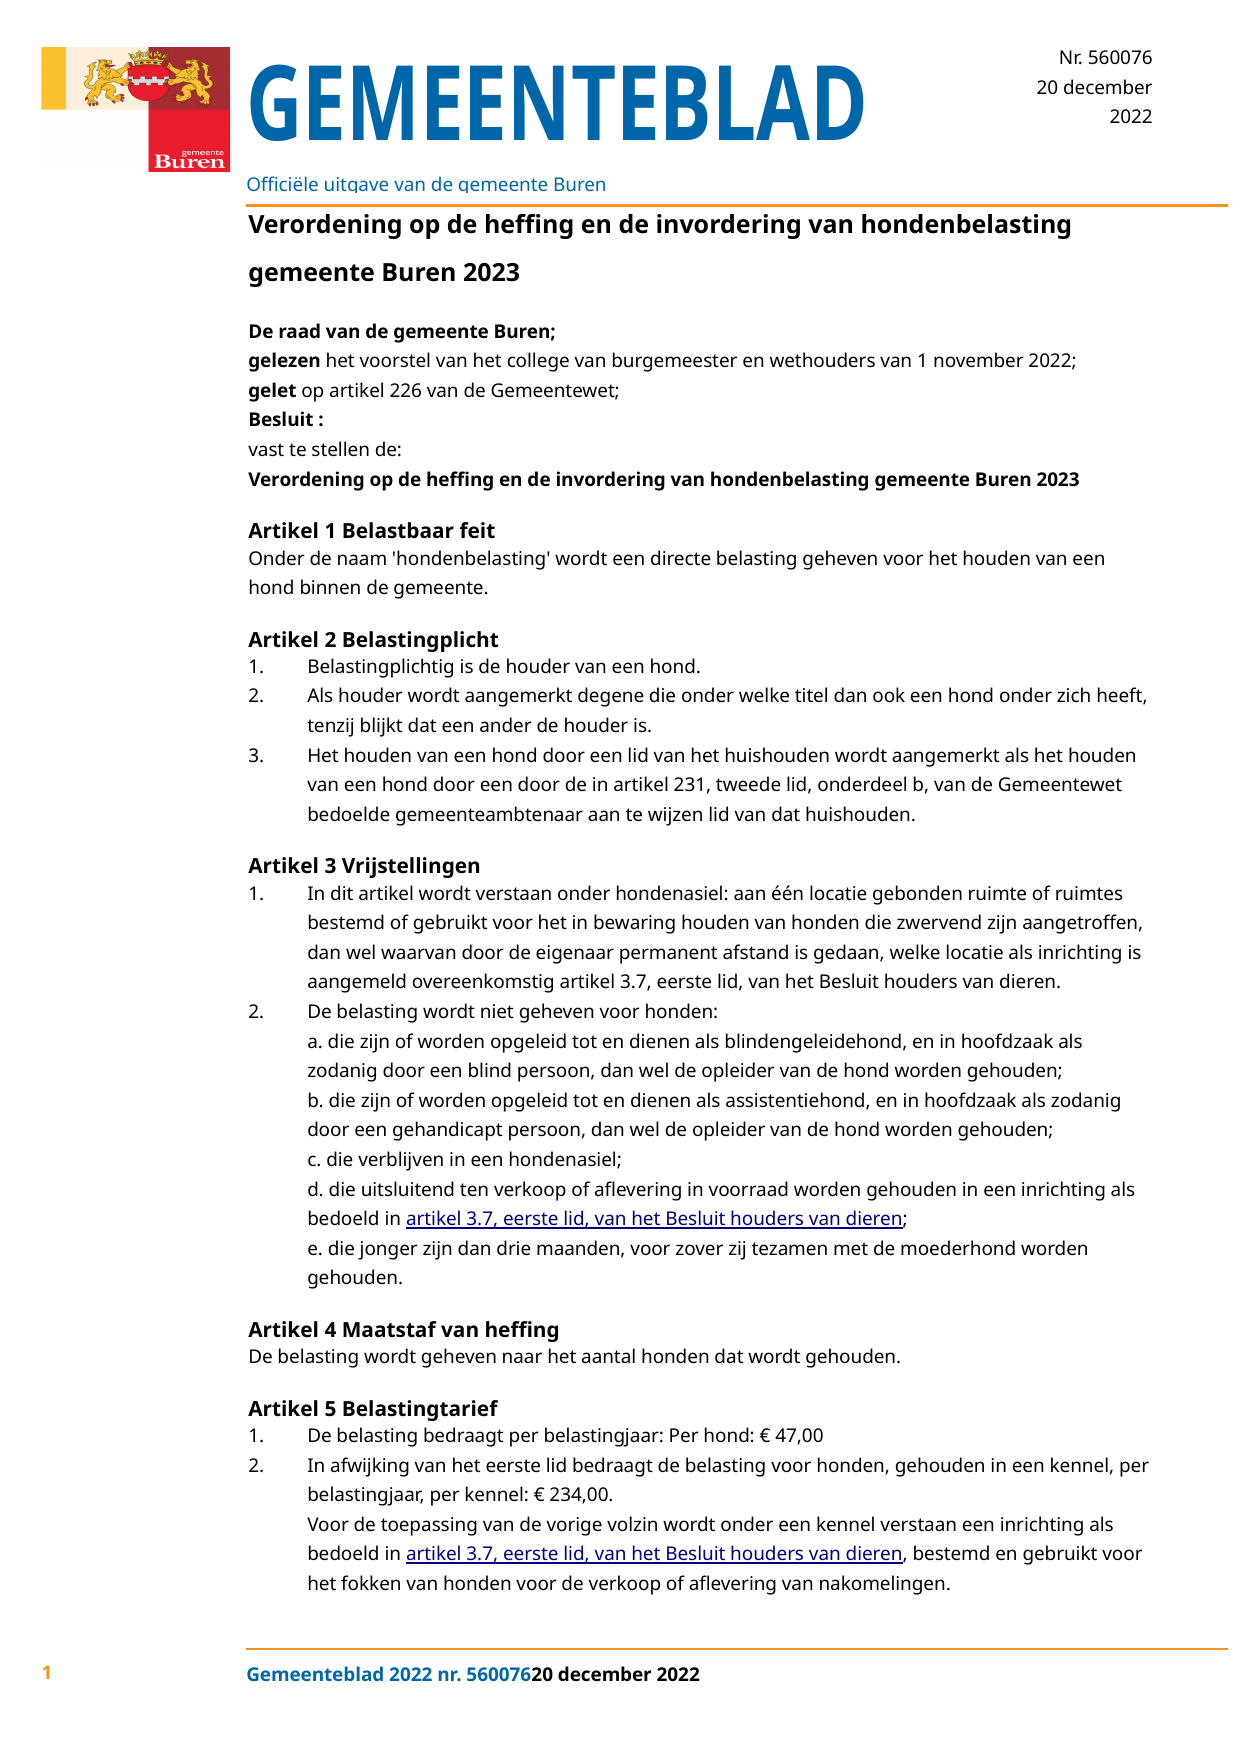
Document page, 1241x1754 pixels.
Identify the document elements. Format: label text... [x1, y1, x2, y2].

text Artikel 2 Belastingplicht [248, 625, 1152, 653]
list De belasting bedraagt per belastingjaar: Per hond: € 47,00 [248, 1422, 1152, 1448]
list d. die uitsluitend ten verkoop of aflevering in voorraad worden gehouden in een inrichting als bedoeld in artikel 3.7, eerste lid, van het Besluit houders van dieren; [248, 1176, 1152, 1231]
list a. die zijn of worden opgeleid tot en dienen als blindengeleidehond, en in hoofdzaak als zodanig door een blind persoon, dan wel de opleider van de hond worden gehouden; [248, 1028, 1152, 1083]
text Artikel 1 Belastbaar feit [248, 516, 1152, 545]
list De belasting wordt niet geheven voor honden: [248, 998, 1152, 1024]
list c. die verblijven in een hondenasiel; [248, 1146, 1152, 1172]
text De raad van de gemeente Buren; [248, 318, 1152, 344]
text Artikel 5 Belastingtarief [248, 1394, 1152, 1422]
list Het houden van een hond door een lid van het huishouden wordt aangemerkt als het houden van een hond door een door de in artikel 231, tweede lid, onderdeel b, van de Gemeentewet bedoelde gemeenteambtenaar aan te wijzen lid van dat huishouden. [248, 742, 1152, 827]
list In afwijking van het eerste lid bedraagt de belasting voor honden, gehouden in een kennel, per belastingjaar, per kennel: € 234,00. [248, 1452, 1152, 1507]
list e. die jonger zijn dan drie maanden, voor zover zij tezamen met de moederhond worden gehouden. [248, 1235, 1152, 1290]
text gelezen het voorstel van het college van burgemeester en wethouders van 1 november 2022; [248, 347, 1152, 373]
list Voor de toepassing van de vorige volzin wordt onder een kennel verstaan een inrichting als bedoeld in artikel 3.7, eerste lid, van het Besluit houders van dieren, bestemd en gebruikt voor het fokken van honden voor de verkoop of aflevering van nakomelingen. [248, 1511, 1152, 1596]
list Belastingplichtig is de houder van een hond. [248, 653, 1152, 679]
text Onder de naam 'hondenbelasting' wordt een directe belasting geheven voor het houden van een hond binnen de gemeente. [248, 545, 1152, 600]
text Besluit : [248, 407, 1152, 432]
text Verordening op de heffing en de invordering van hondenbelasting gemeente Buren 2023 [248, 466, 1152, 492]
text De belasting wordt geheven naar het aantal honden dat wordt gehouden. [248, 1343, 1152, 1369]
list In dit artikel wordt verstaan onder hondenasiel: aan één locatie gebonden ruimte of ruimtes bestemd of gebruikt voor het in bewaring houden van honden die zwervend zijn aangetroffen, dan wel waarvan door de eigenaar permanent afstand is gedaan, welke locatie als inrichting is aangemeld overeenkomstig artikel 3.7, eerste lid, van het Besluit houders van dieren. [248, 880, 1152, 994]
list b. die zijn of worden opgeleid tot en dienen als assistentiehond, en in hoofdzaak als zodanig door een gehandicapt persoon, dan wel de opleider van de hond worden gehouden; [248, 1087, 1152, 1142]
picture [41, 47, 231, 172]
text gelet op artikel 226 van de Gemeentewet; [248, 377, 1152, 403]
list Als houder wordt aangemerkt degene die onder welke titel dan ook een hond onder zich heeft, tenzij blijkt dat een ander de houder is. [248, 683, 1152, 738]
text Artikel 3 Vrijstellingen [248, 851, 1152, 880]
text Verordening op de heffing en de invordering van hondenbelasting gemeente Buren 2023 [248, 207, 1152, 288]
text Artikel 4 Maatstaf van heffing [248, 1315, 1152, 1343]
text vast te stellen de: [248, 436, 1152, 462]
